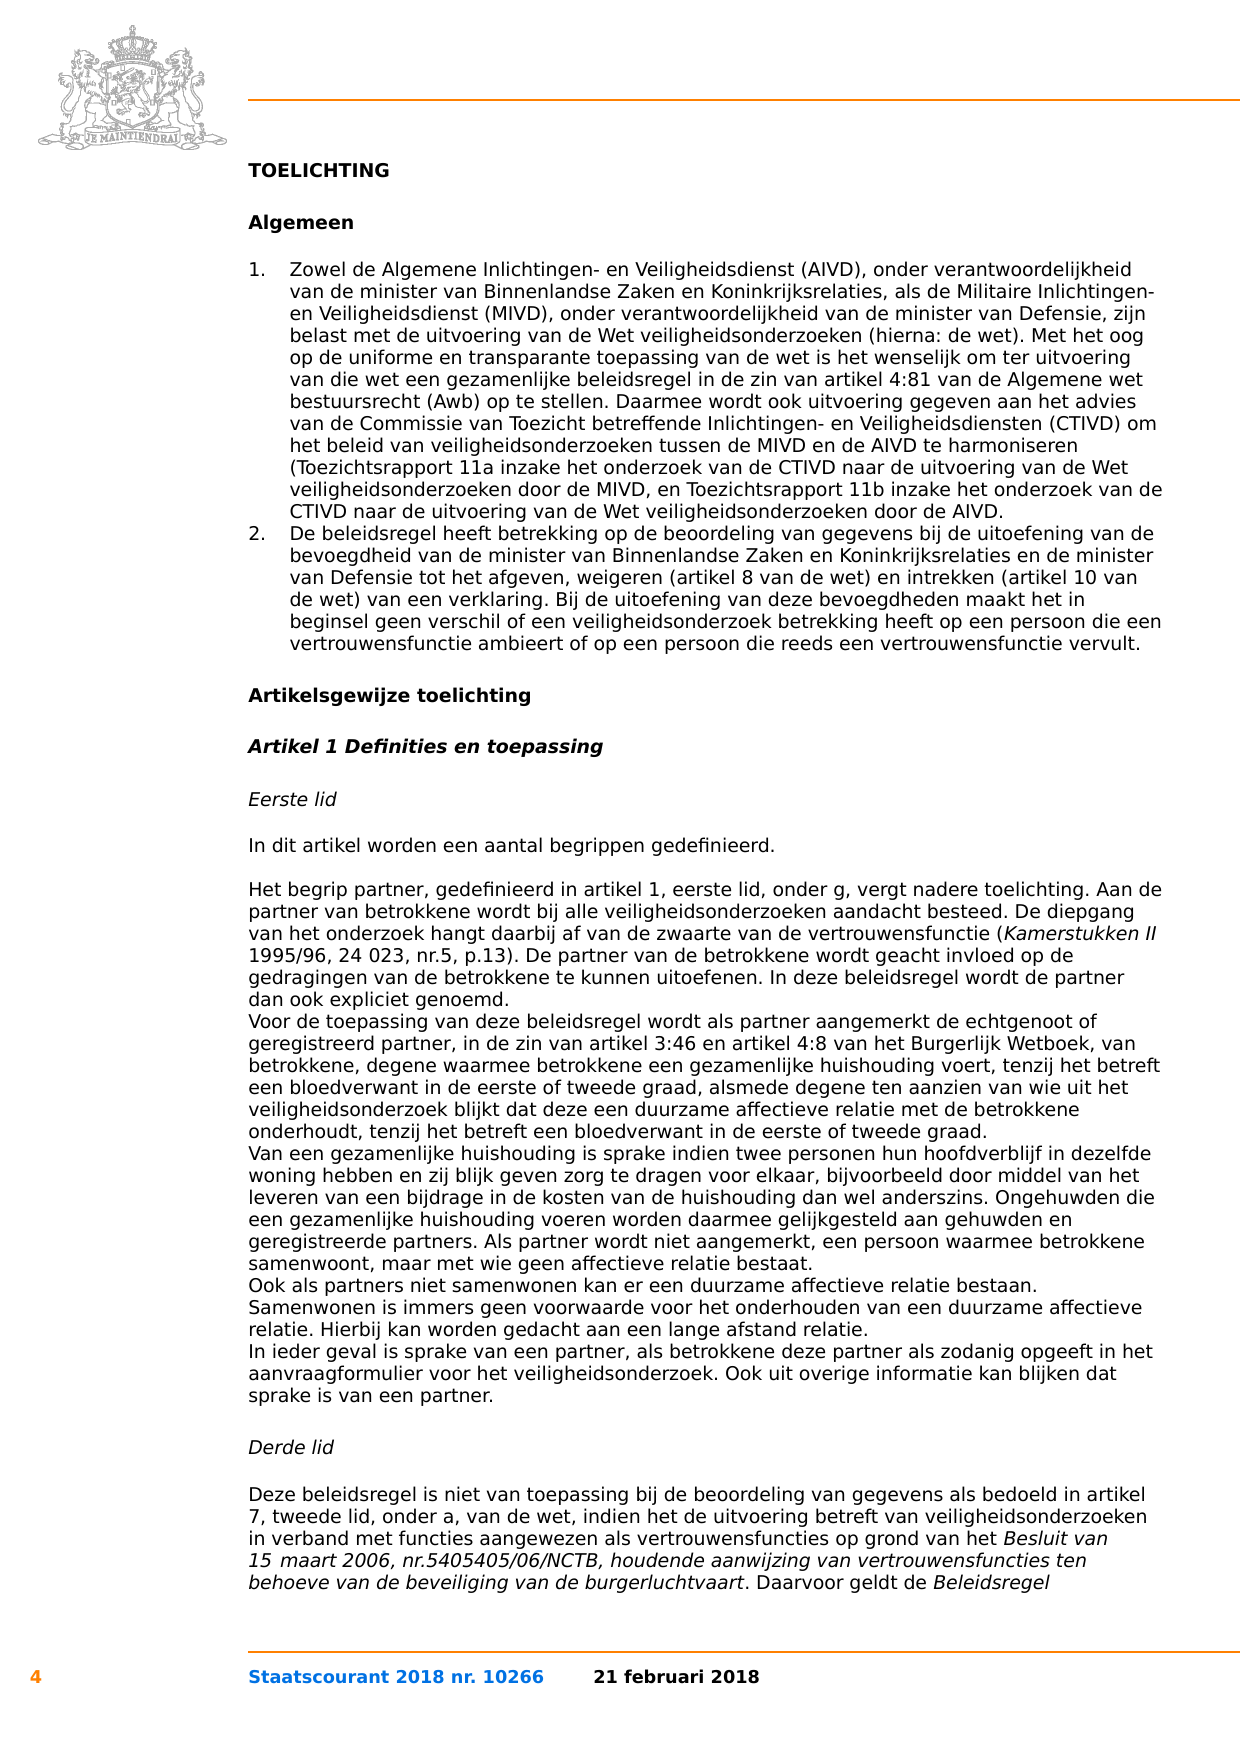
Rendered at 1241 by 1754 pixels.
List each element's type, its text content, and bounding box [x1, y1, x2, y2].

subtitle Artikelsgewijze toelichting [248, 684, 1163, 706]
text Van een gezamenlijke huishouding is sprake indien twee personen hun hoofdverblijf in dezelfde woning hebben en zij blijk geven zorg te dragen voor elkaar, bijvoorbeeld door middel van het leveren van een bijdrage in de kosten van de huishouding dan wel anderszins. Ongehuwden die een gezamenlijke huishouding voeren worden daarmee gelijkgesteld aan gehuwden en geregistreerde partners. Als partner wordt niet aangemerkt, een persoon waarmee betrokkene samenwoont, maar met wie geen affectieve relatie bestaat. [248, 1143, 1163, 1275]
text In ieder geval is sprake van een partner, als betrokkene deze partner als zodanig opgeeft in het aanvraagformulier voor het veiligheidsonderzoek. Ook uit overige informatie kan blijken dat sprake is van een partner. [248, 1341, 1163, 1407]
text Ook als partners niet samenwonen kan er een duurzame affectieve relatie bestaan. Samenwonen is immers geen voorwaarde voor het onderhouden van een duurzame affectieve relatie. Hierbij kan worden gedacht aan een lange afstand relatie. [248, 1275, 1163, 1341]
text 1. Zowel de Algemene Inlichtingen- en Veiligheidsdienst (AIVD), onder verantwoordelijkheid van de minister van Binnenlandse Zaken en Koninkrijksrelaties, als de Militaire Inlichtingen- en Veiligheidsdienst (MIVD), onder verantwoordelijkheid van de minister van Defensie, zijn belast met de uitvoering van de Wet veiligheidsonderzoeken (hierna: de wet). Met het oog op de uniforme en transparante toepassing van de wet is het wenselijk om ter uitvoering van die wet een gezamenlijke beleidsregel in de zin van artikel 4:81 van de Algemene wet bestuursrecht (Awb) op te stellen. Daarmee wordt ook uitvoering gegeven aan het advies van de Commissie van Toezicht betreffende Inlichtingen- en Veiligheidsdiensten (CTIVD) om het beleid van veiligheidsonderzoeken tussen de MIVD en de AIVD te harmoniseren (Toezichtsrapport 11a inzake het onderzoek van de CTIVD naar de uitvoering van de Wet veiligheidsonderzoeken door de MIVD, en Toezichtsrapport 11b inzake het onderzoek van de CTIVD naar de uitvoering van de Wet veiligheidsonderzoeken door de AIVD. [248, 259, 1163, 523]
subtitle Derde lid [248, 1437, 1163, 1459]
subtitle Algemeen [248, 212, 1163, 234]
text Het begrip partner, gedefinieerd in artikel 1, eerste lid, onder g, vergt nadere toelichting. Aan de partner van betrokkene wordt bij alle veiligheidsonderzoeken aandacht besteed. De diepgang van het onderzoek hangt daarbij af van de zwaarte van de vertrouwensfunctie (Kamerstukken II 1995/96, 24 023, nr.5, p.13). De partner van de betrokkene wordt geacht invloed op de gedragingen van de betrokkene te kunnen uitoefenen. In deze beleidsregel wordt de partner dan ook expliciet genoemd. [248, 879, 1163, 1011]
text 2. De beleidsregel heeft betrekking op de beoordeling van gegevens bij de uitoefening van de bevoegdheid van de minister van Binnenlandse Zaken en Koninkrijksrelaties en de minister van Defensie tot het afgeven, weigeren (artikel 8 van de wet) en intrekken (artikel 10 van de wet) van een verklaring. Bij de uitoefening van deze bevoegdheden maakt het in beginsel geen verschil of een veiligheidsonderzoek betrekking heeft op een persoon die een vertrouwensfunctie ambieert of op een persoon die reeds een vertrouwensfunctie vervult. [248, 523, 1163, 654]
text In dit artikel worden een aantal begrippen gedefinieerd. [248, 835, 1163, 857]
subtitle Eerste lid [248, 788, 1163, 810]
text Deze beleidsregel is niet van toepassing bij de beoordeling van gegevens als bedoeld in artikel 7, tweede lid, onder a, van de wet, indien het de uitvoering betreft van veiligheidsonderzoeken in verband met functies aangewezen als vertrouwensfuncties op grond van het Besluit van 15 maart 2006, nr.5405405/06/NCTB, houdende aanwijzing van vertrouwensfuncties ten behoeve van de beveiliging van de burgerluchtvaart. Daarvoor geldt de Beleidsregel [248, 1484, 1163, 1594]
subtitle TOELICHTING [248, 160, 1163, 182]
picture [38, 25, 227, 150]
text Voor de toepassing van deze beleidsregel wordt als partner aangemerkt de echtgenoot of geregistreerd partner, in de zin van artikel 3:46 en artikel 4:8 van het Burgerlijk Wetboek, van betrokkene, degene waarmee betrokkene een gezamenlijke huishouding voert, tenzij het betreft een bloedverwant in de eerste of tweede graad, alsmede degene ten aanzien van wie uit het veiligheidsonderzoek blijkt dat deze een duurzame affectieve relatie met de betrokkene onderhoudt, tenzij het betreft een bloedverwant in de eerste of tweede graad. [248, 1011, 1163, 1143]
subtitle Artikel 1 Definities en toepassing [248, 736, 1163, 758]
